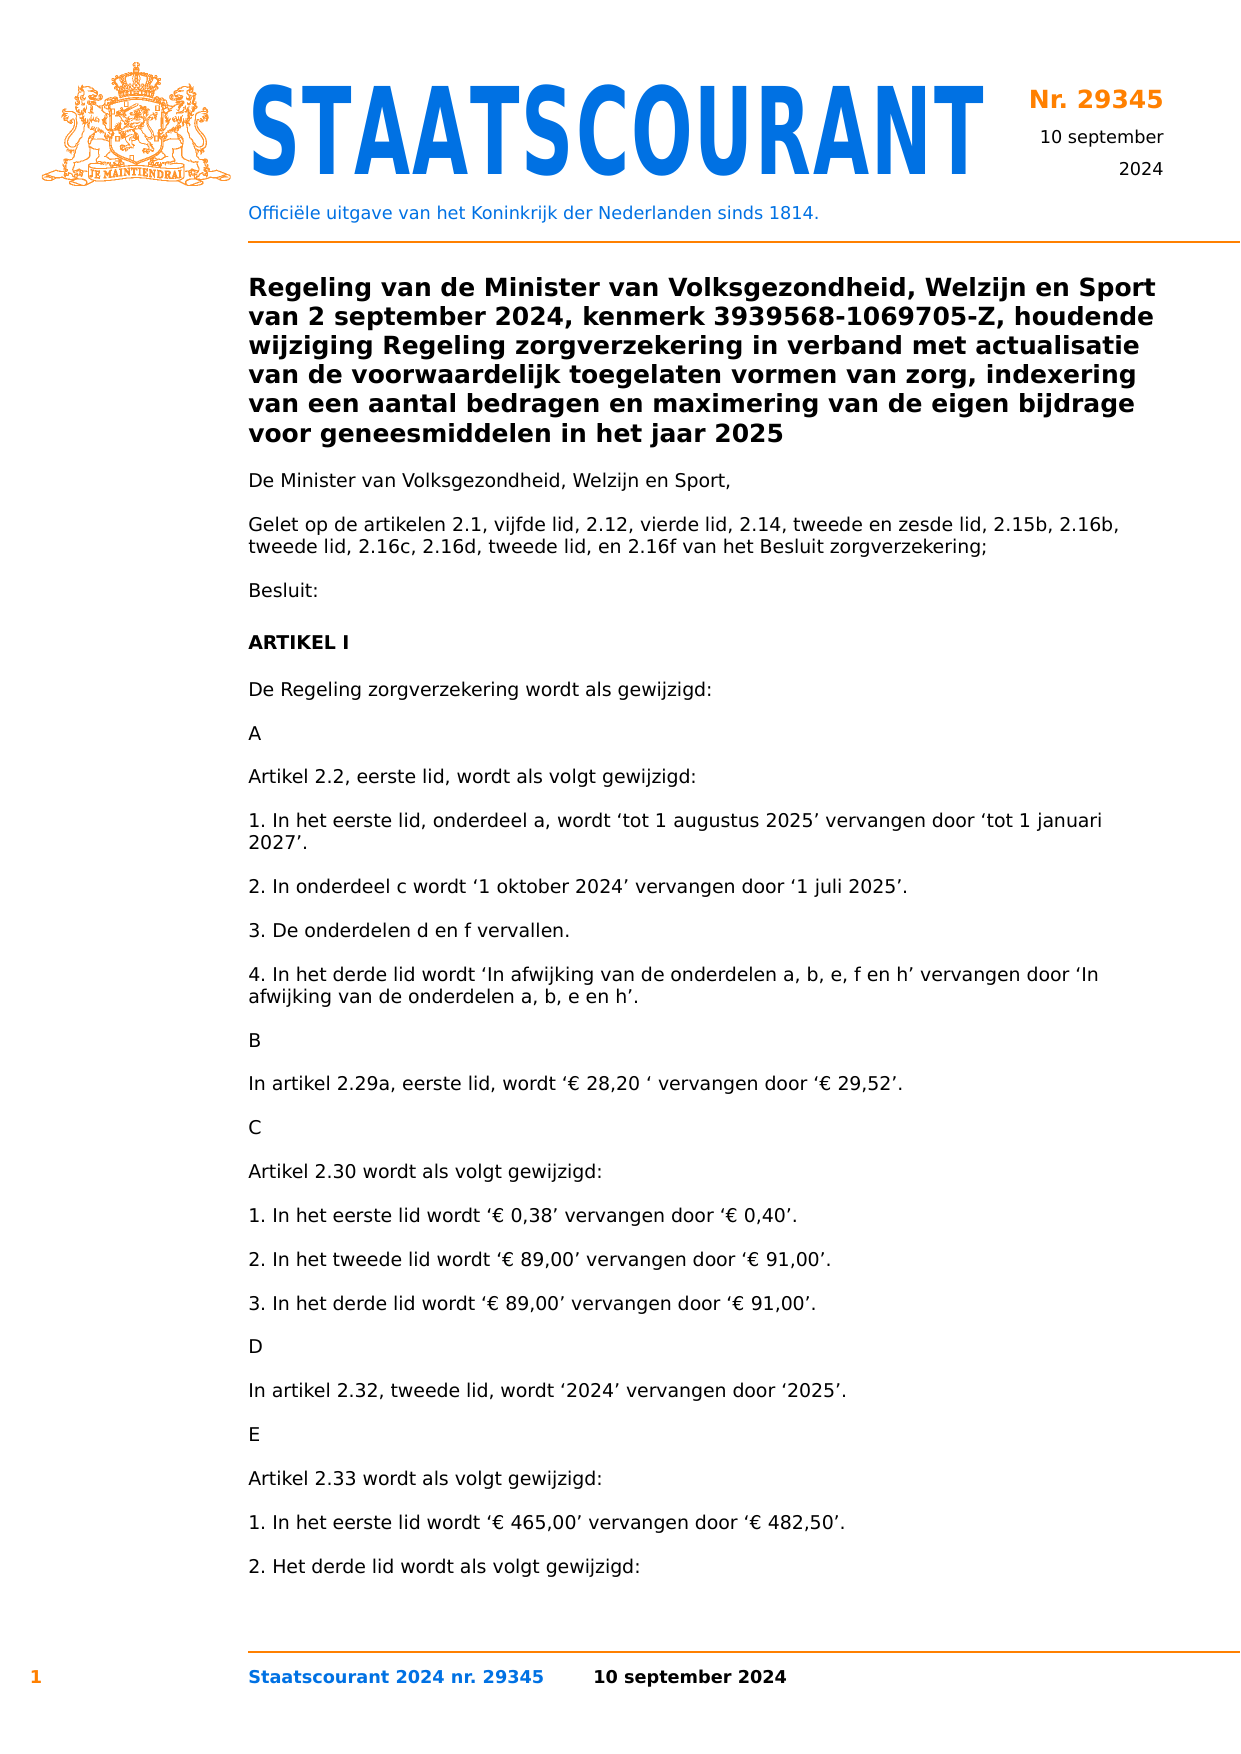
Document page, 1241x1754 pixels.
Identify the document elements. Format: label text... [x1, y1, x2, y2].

text 2. Het derde lid wordt als volgt gewijzigd: [248, 1556, 1163, 1578]
text Besluit: [248, 579, 1163, 602]
text Artikel 2.33 wordt als volgt gewijzigd: [248, 1468, 1163, 1490]
text 1. In het eerste lid wordt ‘€ 465,00’ vervangen door ‘€ 482,50’. [248, 1512, 1163, 1534]
text 3. De onderdelen d en f vervallen. [248, 920, 1163, 942]
table_cell 10 september [998, 121, 1240, 153]
subtitle ARTIKEL I [248, 632, 1163, 653]
subtitle Regeling van de Minister van Volksgezondheid, Welzijn en Sport van 2 september 2024, kenmerk 3939568-1069705-Z, houdende wijziging Regeling zorgverzekering in verband met actualisatie van de voorwaardelijk toegelaten vormen van zorg, indexering van een aantal bedragen en maximering van de eigen bijdrage voor geneesmiddelen in het jaar 2025 [248, 273, 1163, 448]
table_cell 2024 [998, 153, 1240, 203]
text In artikel 2.29a, eerste lid, wordt ‘€ 28,20 ‘ vervangen door ‘€ 29,52’. [248, 1073, 1163, 1095]
text 3. In het derde lid wordt ‘€ 89,00’ vervangen door ‘€ 91,00’. [248, 1293, 1163, 1314]
text A [248, 722, 1163, 744]
table_header Nr. 29345 [998, 62, 1240, 121]
table_header [25, 62, 248, 241]
text E [248, 1424, 1163, 1446]
text Artikel 2.30 wordt als volgt gewijzigd: [248, 1161, 1163, 1183]
text 4. In het derde lid wordt ‘In afwijking van de onderdelen a, b, e, f en h’ vervangen door ‘In afwijking van de onderdelen a, b, e en h’. [248, 964, 1163, 1008]
text 1. In het eerste lid wordt ‘€ 0,38’ vervangen door ‘€ 0,40’. [248, 1205, 1163, 1227]
text 2. In het tweede lid wordt ‘€ 89,00’ vervangen door ‘€ 91,00’. [248, 1249, 1163, 1271]
text D [248, 1336, 1163, 1358]
text De Minister van Volksgezondheid, Welzijn en Sport, [248, 470, 1163, 492]
text In artikel 2.32, tweede lid, wordt ‘2024’ vervangen door ‘2025’. [248, 1380, 1163, 1402]
picture [41, 62, 231, 186]
text 2. In onderdeel c wordt ‘1 oktober 2024’ vervangen door ‘1 juli 2025’. [248, 876, 1163, 898]
text Gelet op de artikelen 2.1, vijfde lid, 2.12, vierde lid, 2.14, tweede en zesde lid, 2.15b, 2.16b, tweede lid, 2.16c, 2.16d, tweede lid, en 2.16f van het Besluit zorgverzekering; [248, 514, 1163, 558]
text De Regeling zorgverzekering wordt als gewijzigd: [248, 678, 1163, 701]
text 1. In het eerste lid, onderdeel a, wordt ‘tot 1 augustus 2025’ vervangen door ‘tot 1 januari 2027’. [248, 810, 1163, 854]
text C [248, 1117, 1163, 1139]
table_cell Officiële uitgave van het Koninkrijk der Nederlanden sinds 1814. [248, 203, 1240, 241]
text B [248, 1029, 1163, 1051]
table_header STAATSCOURANT [248, 62, 998, 203]
text Artikel 2.2, eerste lid, wordt als volgt gewijzigd: [248, 766, 1163, 788]
